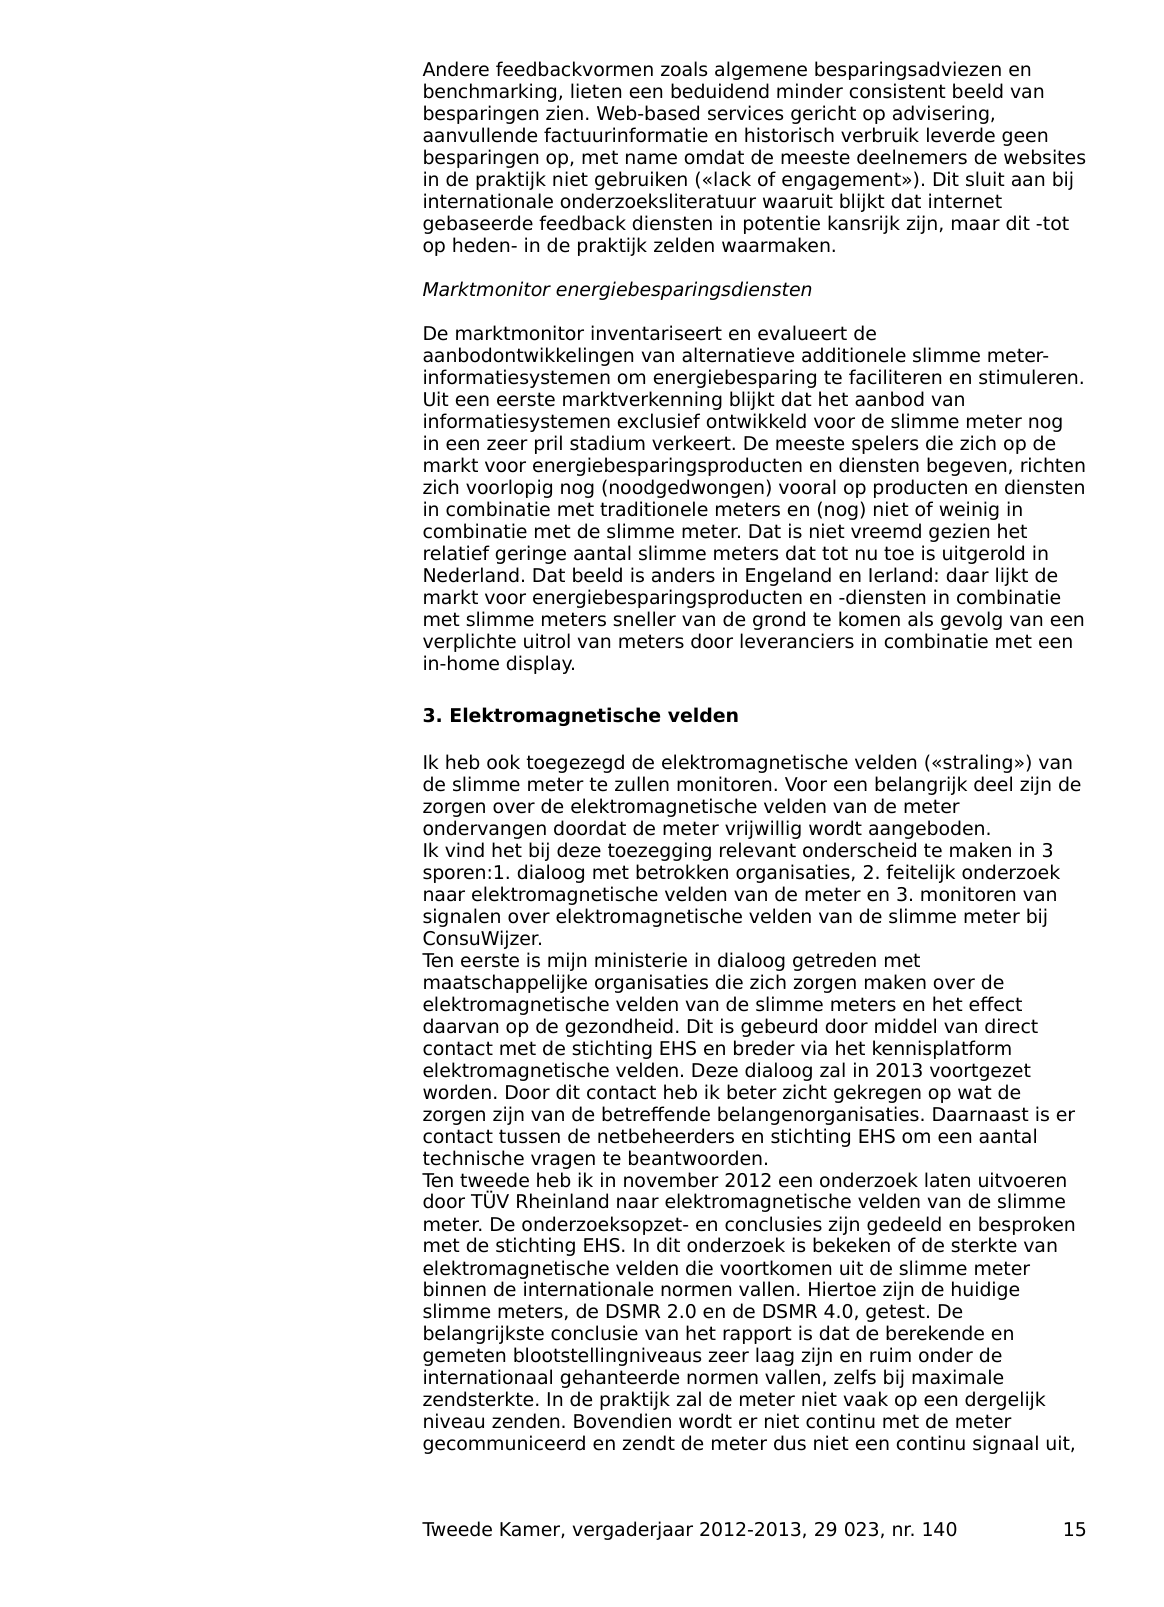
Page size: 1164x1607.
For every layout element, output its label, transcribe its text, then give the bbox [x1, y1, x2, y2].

text Ten tweede heb ik in november 2012 een onderzoek laten uitvoeren door TÜV Rheinland naar elektromagnetische velden van de slimme meter. De onderzoeksopzet- en conclusies zijn gedeeld en besproken met de stichting EHS. In dit onderzoek is bekeken of de sterkte van elektromagnetische velden die voortkomen uit de slimme meter binnen de internationale normen vallen. Hiertoe zijn de huidige slimme meters, de DSMR 2.0 en de DSMR 4.0, getest. De belangrijkste conclusie van het rapport is dat de berekende en gemeten blootstellingniveaus zeer laag zijn en ruim onder de internationaal gehanteerde normen vallen, zelfs bij maximale zendsterkte. In de praktijk zal de meter niet vaak op een dergelijk niveau zenden. Bovendien wordt er niet continu met de meter gecommuniceerd en zendt de meter dus niet een continu signaal uit, [422, 1169, 1087, 1455]
subtitle 3. Elektromagnetische velden [422, 705, 1087, 727]
text Ik heb ook toegezegd de elektromagnetische velden («straling») van de slimme meter te zullen monitoren. Voor een belangrijk deel zijn de zorgen over de elektromagnetische velden van de meter ondervangen doordat de meter vrijwillig wordt aangeboden. [422, 752, 1087, 840]
text Ten eerste is mijn ministerie in dialoog getreden met maatschappelijke organisaties die zich zorgen maken over de elektromagnetische velden van de slimme meters en het effect daarvan op de gezondheid. Dit is gebeurd door middel van direct contact met de stichting EHS en breder via het kennisplatform elektromagnetische velden. Deze dialoog zal in 2013 voortgezet worden. Door dit contact heb ik beter zicht gekregen op wat de zorgen zijn van de betreffende belangenorganisaties. Daarnaast is er contact tussen de netbeheerders en stichting EHS om een aantal technische vragen te beantwoorden. [422, 950, 1087, 1169]
text De marktmonitor inventariseert en evalueert de aanbodontwikkelingen van alternatieve additionele slimme meter-informatiesystemen om energiebesparing te faciliteren en stimuleren. Uit een eerste marktverkenning blijkt dat het aanbod van informatiesystemen exclusief ontwikkeld voor de slimme meter nog in een zeer pril stadium verkeert. De meeste spelers die zich op de markt voor energiebesparingsproducten en diensten begeven, richten zich voorlopig nog (noodgedwongen) vooral op producten en diensten in combinatie met traditionele meters en (nog) niet of weinig in combinatie met de slimme meter. Dat is niet vreemd gezien het relatief geringe aantal slimme meters dat tot nu toe is uitgerold in Nederland. Dat beeld is anders in Engeland en Ierland: daar lijkt de markt voor energiebesparingsproducten en -diensten in combinatie met slimme meters sneller van de grond te komen als gevolg van een verplichte uitrol van meters door leveranciers in combinatie met een in-home display. [422, 323, 1087, 675]
text Ik vind het bij deze toezegging relevant onderscheid te maken in 3 sporen:1. dialoog met betrokken organisaties, 2. feitelijk onderzoek naar elektromagnetische velden van de meter en 3. monitoren van signalen over elektromagnetische velden van de slimme meter bij ConsuWijzer. [422, 840, 1087, 950]
subtitle Marktmonitor energiebesparingsdiensten [422, 279, 1087, 301]
text Andere feedbackvormen zoals algemene besparingsadviezen en benchmarking, lieten een beduidend minder consistent beeld van besparingen zien. Web-based services gericht op advisering, aanvullende factuurinformatie en historisch verbruik leverde geen besparingen op, met name omdat de meeste deelnemers de websites in de praktijk niet gebruiken («lack of engagement»). Dit sluit aan bij internationale onderzoeksliteratuur waaruit blijkt dat internet gebaseerde feedback diensten in potentie kansrijk zijn, maar dit -tot op heden- in de praktijk zelden waarmaken. [422, 59, 1087, 257]
